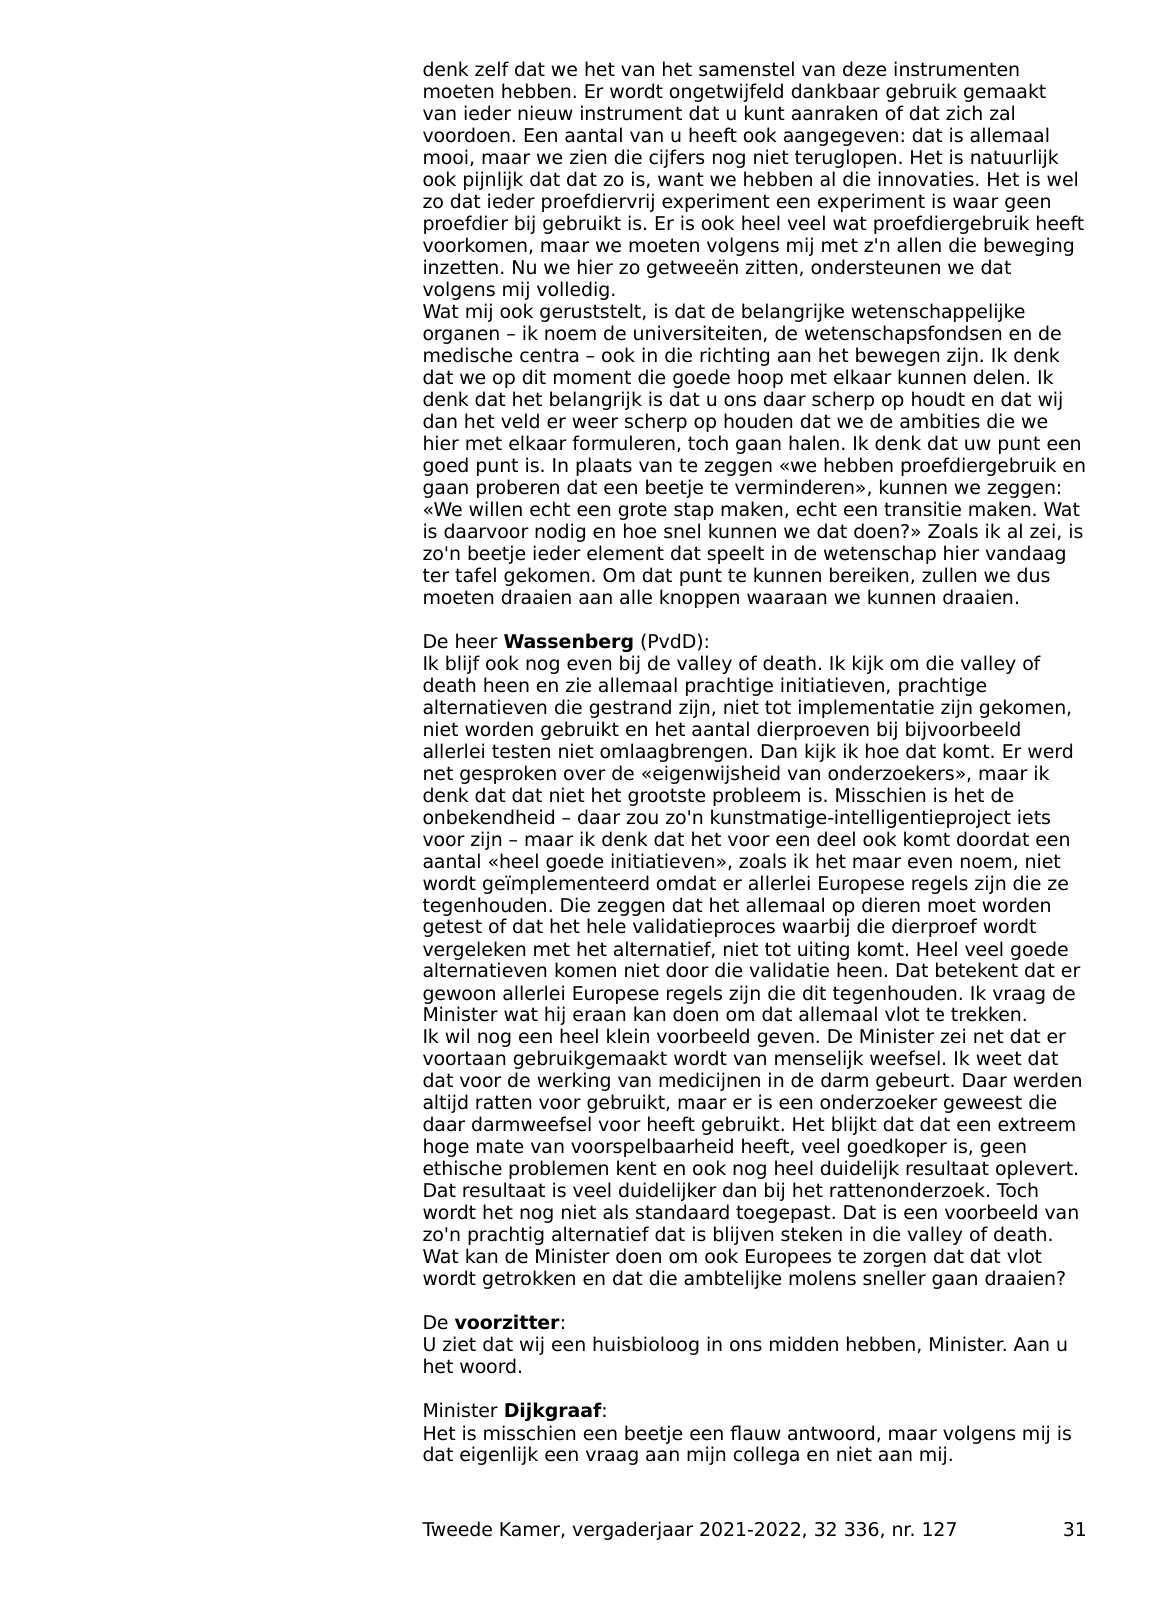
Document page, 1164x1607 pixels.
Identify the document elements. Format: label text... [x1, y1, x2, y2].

text De heer Wassenberg (PvdD): [422, 631, 1087, 653]
text Wat mij ook geruststelt, is dat de belangrijke wetenschappelijke organen – ik noem de universiteiten, de wetenschapsfondsen en de medische centra – ook in die richting aan het bewegen zijn. Ik denk dat we op dit moment die goede hoop met elkaar kunnen delen. Ik denk dat het belangrijk is dat u ons daar scherp op houdt en dat wij dan het veld er weer scherp op houden dat we de ambities die we hier met elkaar formuleren, toch gaan halen. Ik denk dat uw punt een goed punt is. In plaats van te zeggen «we hebben proefdiergebruik en gaan proberen dat een beetje te verminderen», kunnen we zeggen: «We willen echt een grote stap maken, echt een transitie maken. Wat is daarvoor nodig en hoe snel kunnen we dat doen?» Zoals ik al zei, is zo'n beetje ieder element dat speelt in de wetenschap hier vandaag ter tafel gekomen. Om dat punt te kunnen bereiken, zullen we dus moeten draaien aan alle knoppen waaraan we kunnen draaien. [422, 301, 1087, 608]
text denk zelf dat we het van het samenstel van deze instrumenten moeten hebben. Er wordt ongetwijfeld dankbaar gebruik gemaakt van ieder nieuw instrument dat u kunt aanraken of dat zich zal voordoen. Een aantal van u heeft ook aangegeven: dat is allemaal mooi, maar we zien die cijfers nog niet teruglopen. Het is natuurlijk ook pijnlijk dat dat zo is, want we hebben al die innovaties. Het is wel zo dat ieder proefdiervrij experiment een experiment is waar geen proefdier bij gebruikt is. Er is ook heel veel wat proefdiergebruik heeft voorkomen, maar we moeten volgens mij met z'n allen die beweging inzetten. Nu we hier zo getweeën zitten, ondersteunen we dat volgens mij volledig. [422, 59, 1087, 301]
text U ziet dat wij een huisbioloog in ons midden hebben, Minister. Aan u het woord. [422, 1334, 1087, 1378]
text Ik wil nog een heel klein voorbeeld geven. De Minister zei net dat er voortaan gebruikgemaakt wordt van menselijk weefsel. Ik weet dat dat voor de werking van medicijnen in de darm gebeurt. Daar werden altijd ratten voor gebruikt, maar er is een onderzoeker geweest die daar darmweefsel voor heeft gebruikt. Het blijkt dat dat een extreem hoge mate van voorspelbaarheid heeft, veel goedkoper is, geen ethische problemen kent en ook nog heel duidelijk resultaat oplevert. Dat resultaat is veel duidelijker dan bij het rattenonderzoek. Toch wordt het nog niet als standaard toegepast. Dat is een voorbeeld van zo'n prachtig alternatief dat is blijven steken in die valley of death. Wat kan de Minister doen om ook Europees te zorgen dat dat vlot wordt getrokken en dat die ambtelijke molens sneller gaan draaien? [422, 1026, 1087, 1290]
text Ik blijf ook nog even bij de valley of death. Ik kijk om die valley of death heen en zie allemaal prachtige initiatieven, prachtige alternatieven die gestrand zijn, niet tot implementatie zijn gekomen, niet worden gebruikt en het aantal dierproeven bij bijvoorbeeld allerlei testen niet omlaagbrengen. Dan kijk ik hoe dat komt. Er werd net gesproken over de «eigenwijsheid van onderzoekers», maar ik denk dat dat niet het grootste probleem is. Misschien is het de onbekendheid – daar zou zo'n kunstmatige-intelligentieproject iets voor zijn – maar ik denk dat het voor een deel ook komt doordat een aantal «heel goede initiatieven», zoals ik het maar even noem, niet wordt geïmplementeerd omdat er allerlei Europese regels zijn die ze tegenhouden. Die zeggen dat het allemaal op dieren moet worden getest of dat het hele validatieproces waarbij die dierproef wordt vergeleken met het alternatief, niet tot uiting komt. Heel veel goede alternatieven komen niet door die validatie heen. Dat betekent dat er gewoon allerlei Europese regels zijn die dit tegenhouden. Ik vraag de Minister wat hij eraan kan doen om dat allemaal vlot te trekken. [422, 653, 1087, 1026]
text Minister Dijkgraaf: [422, 1400, 1087, 1422]
text Het is misschien een beetje een flauw antwoord, maar volgens mij is dat eigenlijk een vraag aan mijn collega en niet aan mij. [422, 1422, 1087, 1466]
text De voorzitter: [422, 1312, 1087, 1334]
